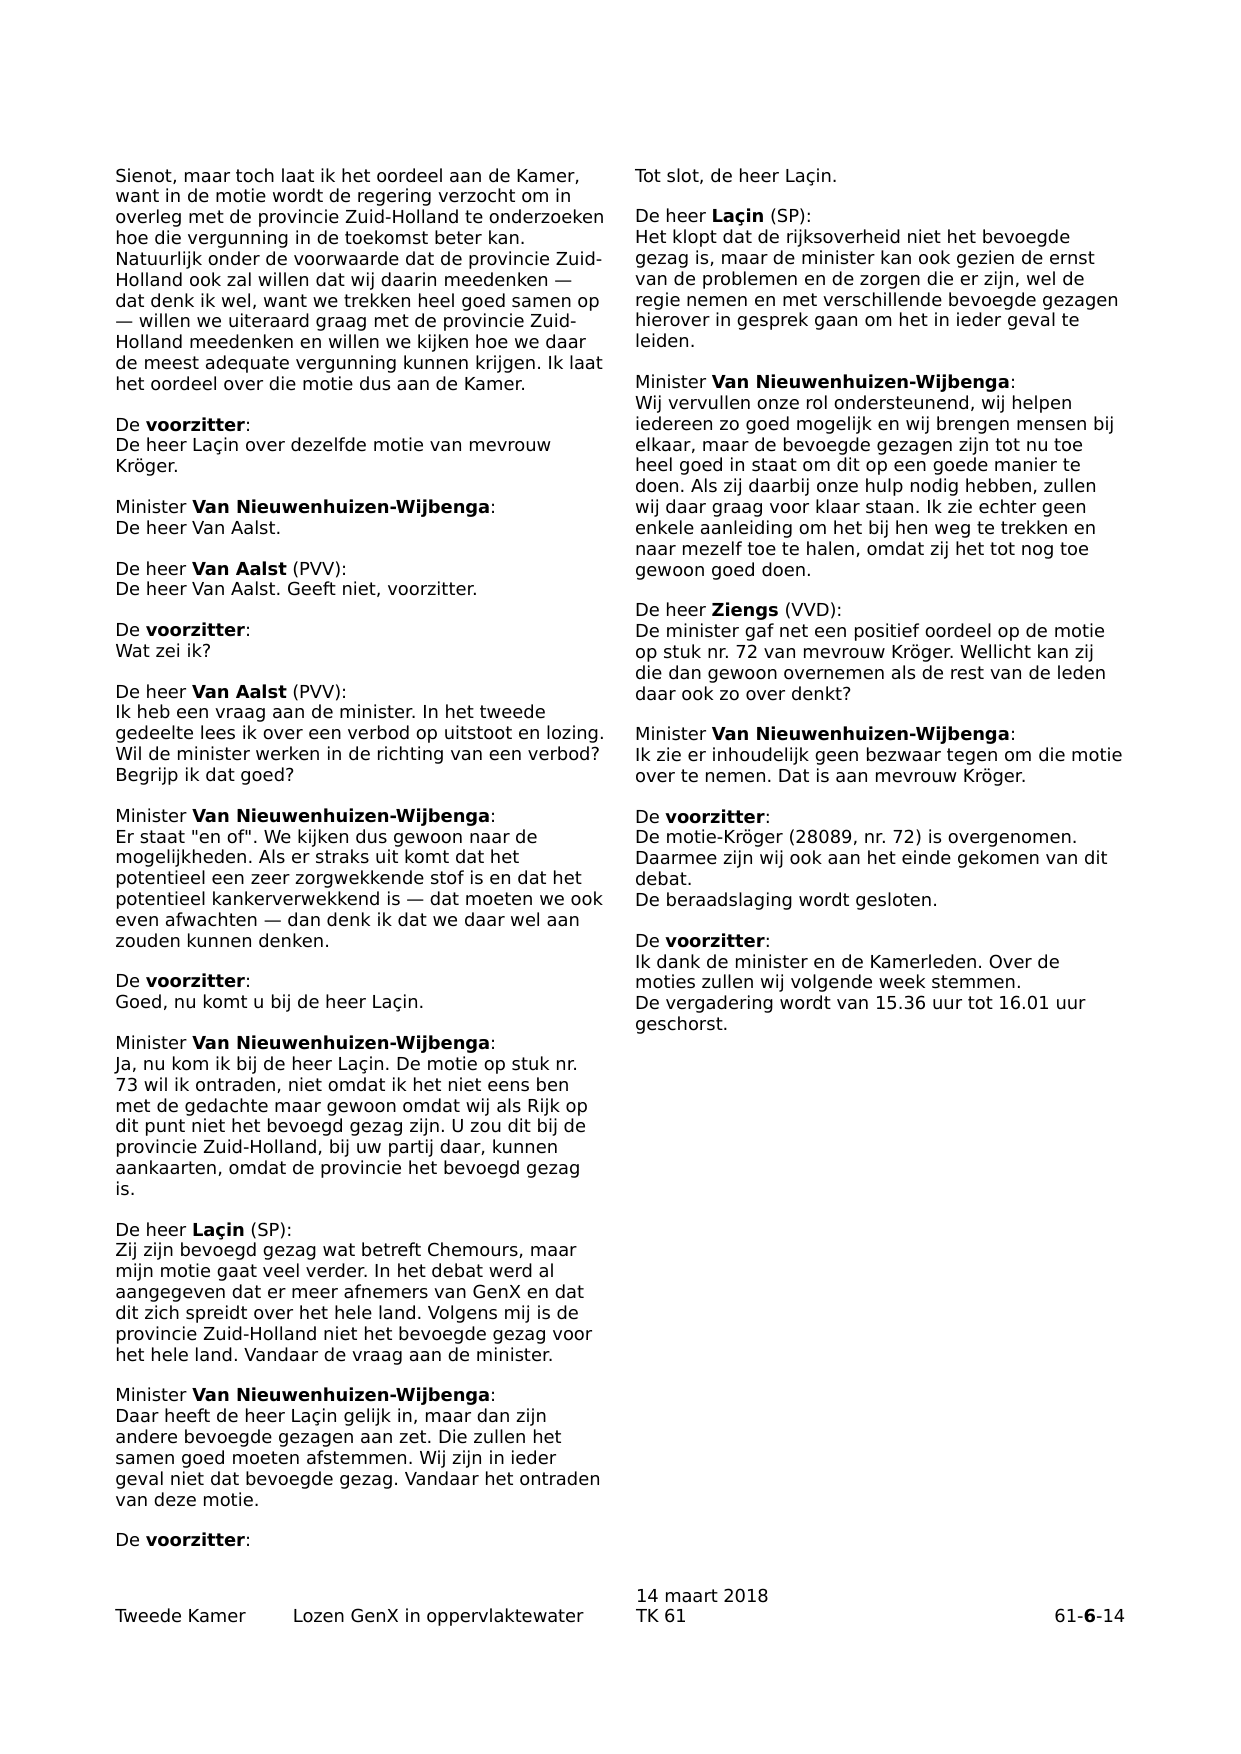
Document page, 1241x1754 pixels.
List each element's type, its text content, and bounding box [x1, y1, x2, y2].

text Minister Van Nieuwenhuizen-Wijbenga: [115, 1385, 605, 1406]
text Daar heeft de heer Laçin gelijk in, maar dan zijn andere bevoegde gezagen aan zet. Die zullen het samen goed moeten afstemmen. Wij zijn in ieder geval niet dat bevoegde gezag. Vandaar het ontraden van deze motie. [115, 1406, 605, 1510]
text Daarmee zijn wij ook aan het einde gekomen van dit debat. [635, 848, 1125, 890]
text Wij vervullen onze rol ondersteunend, wij helpen iedereen zo goed mogelijk en wij brengen mensen bij elkaar, maar de bevoegde gezagen zijn tot nu toe heel goed in staat om dit op een goede manier te doen. Als zij daarbij onze hulp nodig hebben, zullen wij daar graag voor klaar staan. Ik zie echter geen enkele aanleiding om het bij hen weg te trekken en naar mezelf toe te halen, omdat zij het tot nog toe gewoon goed doen. [635, 393, 1125, 580]
text De vergadering wordt van 15.36 uur tot 16.01 uur geschorst. [635, 993, 1125, 1035]
text Minister Van Nieuwenhuizen-Wijbenga: [635, 724, 1125, 745]
text De heer Laçin (SP): [635, 206, 1125, 227]
text De heer Ziengs (VVD): [635, 600, 1125, 621]
text De motie-Kröger (28089, nr. 72) is overgenomen. [635, 827, 1125, 848]
text De heer Laçin over dezelfde motie van mevrouw Kröger. [115, 435, 605, 477]
text De heer Van Aalst (PVV): [115, 558, 605, 579]
text Ik zie er inhoudelijk geen bezwaar tegen om die motie over te nemen. Dat is aan mevrouw Kröger. [635, 745, 1125, 787]
text De minister gaf net een positief oordeel op de motie op stuk nr. 72 van mevrouw Kröger. Wellicht kan zij die dan gewoon overnemen als de rest van de leden daar ook zo over denkt? [635, 621, 1125, 704]
text Ik heb een vraag aan de minister. In het tweede gedeelte lees ik over een verbod op uitstoot en lozing. Wil de minister werken in de richting van een verbod? Begrijp ik dat goed? [115, 702, 605, 786]
text De heer Van Aalst. Geeft niet, voorzitter. [115, 579, 605, 600]
text Ik dank de minister en de Kamerleden. Over de moties zullen wij volgende week stemmen. [635, 951, 1125, 993]
text De heer Laçin (SP): [115, 1219, 605, 1240]
text De voorzitter: [635, 931, 1125, 951]
text De heer Van Aalst. [115, 518, 605, 538]
text De voorzitter: [115, 620, 605, 641]
text Het klopt dat de rijksoverheid niet het bevoegde gezag is, maar de minister kan ook gezien de ernst van de problemen en de zorgen die er zijn, wel de regie nemen en met verschillende bevoegde gezagen hierover in gesprek gaan om het in ieder geval te leiden. [635, 227, 1125, 352]
text Minister Van Nieuwenhuizen-Wijbenga: [635, 372, 1125, 393]
text Wat zei ik? [115, 641, 605, 662]
text Minister Van Nieuwenhuizen-Wijbenga: [115, 806, 605, 826]
text Minister Van Nieuwenhuizen-Wijbenga: [115, 497, 605, 518]
text De heer Van Aalst (PVV): [115, 682, 605, 702]
text Tot slot, de heer Laçin. [635, 165, 1125, 186]
text De voorzitter: [635, 807, 1125, 827]
text De voorzitter: [115, 971, 605, 992]
text Sienot, maar toch laat ik het oordeel aan de Kamer, want in de motie wordt de regering verzocht om in overleg met de provincie Zuid-Holland te onderzoeken hoe die vergunning in de toekomst beter kan. Natuurlijk onder de voorwaarde dat de provincie Zuid-Holland ook zal willen dat wij daarin meedenken — dat denk ik wel, want we trekken heel goed samen op — willen we uiteraard graag met de provincie Zuid-Holland meedenken en willen we kijken hoe we daar de meest adequate vergunning kunnen krijgen. Ik laat het oordeel over die motie dus aan de Kamer. [115, 165, 605, 394]
text De voorzitter: [115, 414, 605, 435]
text De voorzitter: [115, 1530, 605, 1551]
text Er staat "en of". We kijken dus gewoon naar de mogelijkheden. Als er straks uit komt dat het potentieel een zeer zorgwekkende stof is en dat het potentieel kankerverwekkend is — dat moeten we ook even afwachten — dan denk ik dat we daar wel aan zouden kunnen denken. [115, 826, 605, 951]
text De beraadslaging wordt gesloten. [635, 890, 1125, 911]
text Minister Van Nieuwenhuizen-Wijbenga: [115, 1033, 605, 1054]
text Zij zijn bevoegd gezag wat betreft Chemours, maar mijn motie gaat veel verder. In het debat werd al aangegeven dat er meer afnemers van GenX en dat dit zich spreidt over het hele land. Volgens mij is de provincie Zuid-Holland niet het bevoegde gezag voor het hele land. Vandaar de vraag aan de minister. [115, 1240, 605, 1365]
text Goed, nu komt u bij de heer Laçin. [115, 992, 605, 1013]
text Ja, nu kom ik bij de heer Laçin. De motie op stuk nr. 73 wil ik ontraden, niet omdat ik het niet eens ben met de gedachte maar gewoon omdat wij als Rijk op dit punt niet het bevoegd gezag zijn. U zou dit bij de provincie Zuid-Holland, bij uw partij daar, kunnen aankaarten, omdat de provincie het bevoegd gezag is. [115, 1054, 605, 1199]
